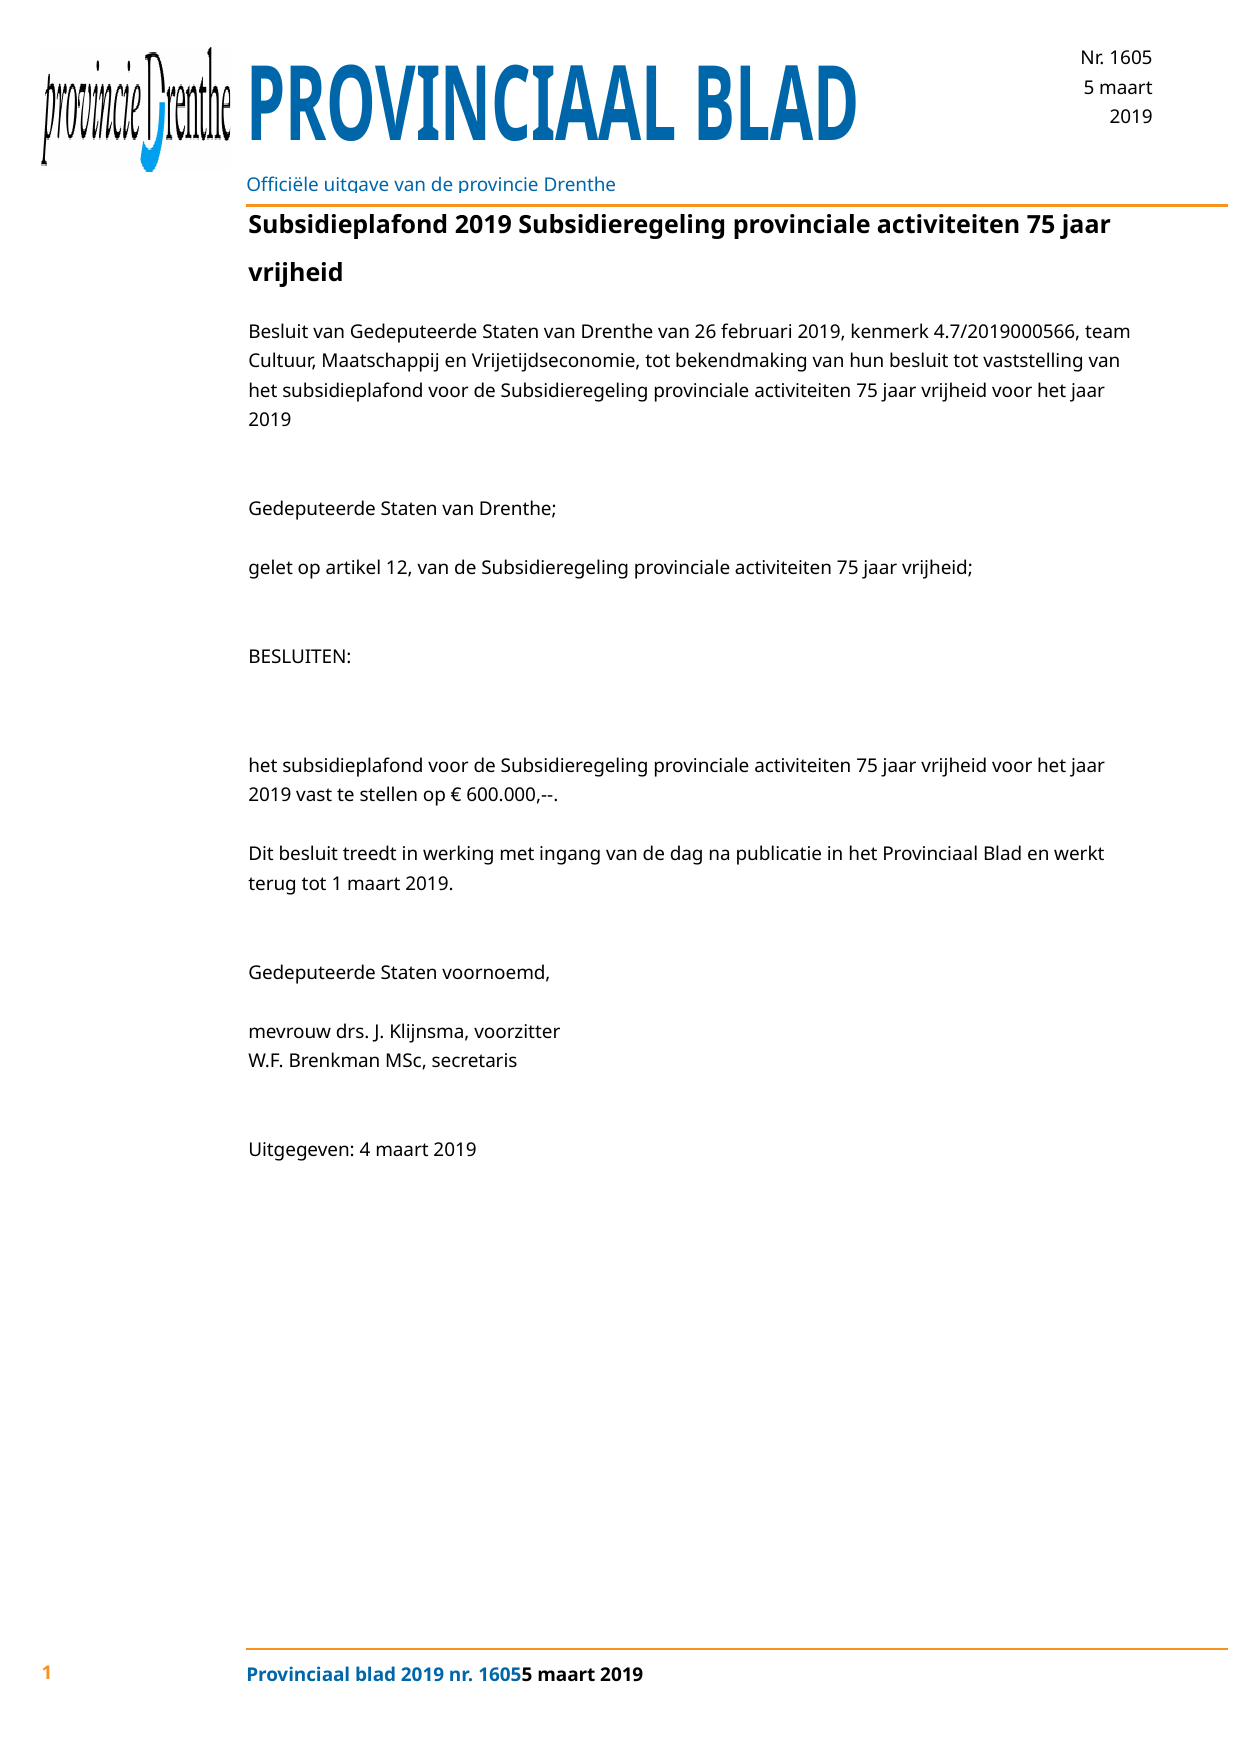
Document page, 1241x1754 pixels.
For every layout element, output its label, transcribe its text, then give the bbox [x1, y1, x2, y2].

picture [41, 47, 231, 172]
text Gedeputeerde Staten voornoemd, [248, 959, 1152, 984]
text BESLUITEN: [248, 643, 1152, 669]
text Uitgegeven: 4 maart 2019 [248, 1136, 1152, 1162]
text het subsidieplafond voor de Subsidieregeling provinciale activiteiten 75 jaar vrijheid voor het jaar 2019 vast te stellen op € 600.000,--. [248, 752, 1152, 807]
text W.F. Brenkman MSc, secretaris [248, 1048, 1152, 1073]
text Besluit van Gedeputeerde Staten van Drenthe van 26 februari 2019, kenmerk 4.7/2019000566, team Cultuur, Maatschappij en Vrijetijdseconomie, tot bekendmaking van hun besluit tot vaststelling van het subsidieplafond voor de Subsidieregeling provinciale activiteiten 75 jaar vrijheid voor het jaar 2019 [248, 318, 1152, 432]
text gelet op artikel 12, van de Subsidieregeling provinciale activiteiten 75 jaar vrijheid; [248, 554, 1152, 580]
text Gedeputeerde Staten van Drenthe; [248, 495, 1152, 521]
text mevrouw drs. J. Klijnsma, voorzitter [248, 1018, 1152, 1044]
text Subsidieplafond 2019 Subsidieregeling provinciale activiteiten 75 jaar vrijheid [248, 207, 1152, 288]
text Dit besluit treedt in werking met ingang van de dag na publicatie in het Provinciaal Blad en werkt terug tot 1 maart 2019. [248, 841, 1152, 896]
